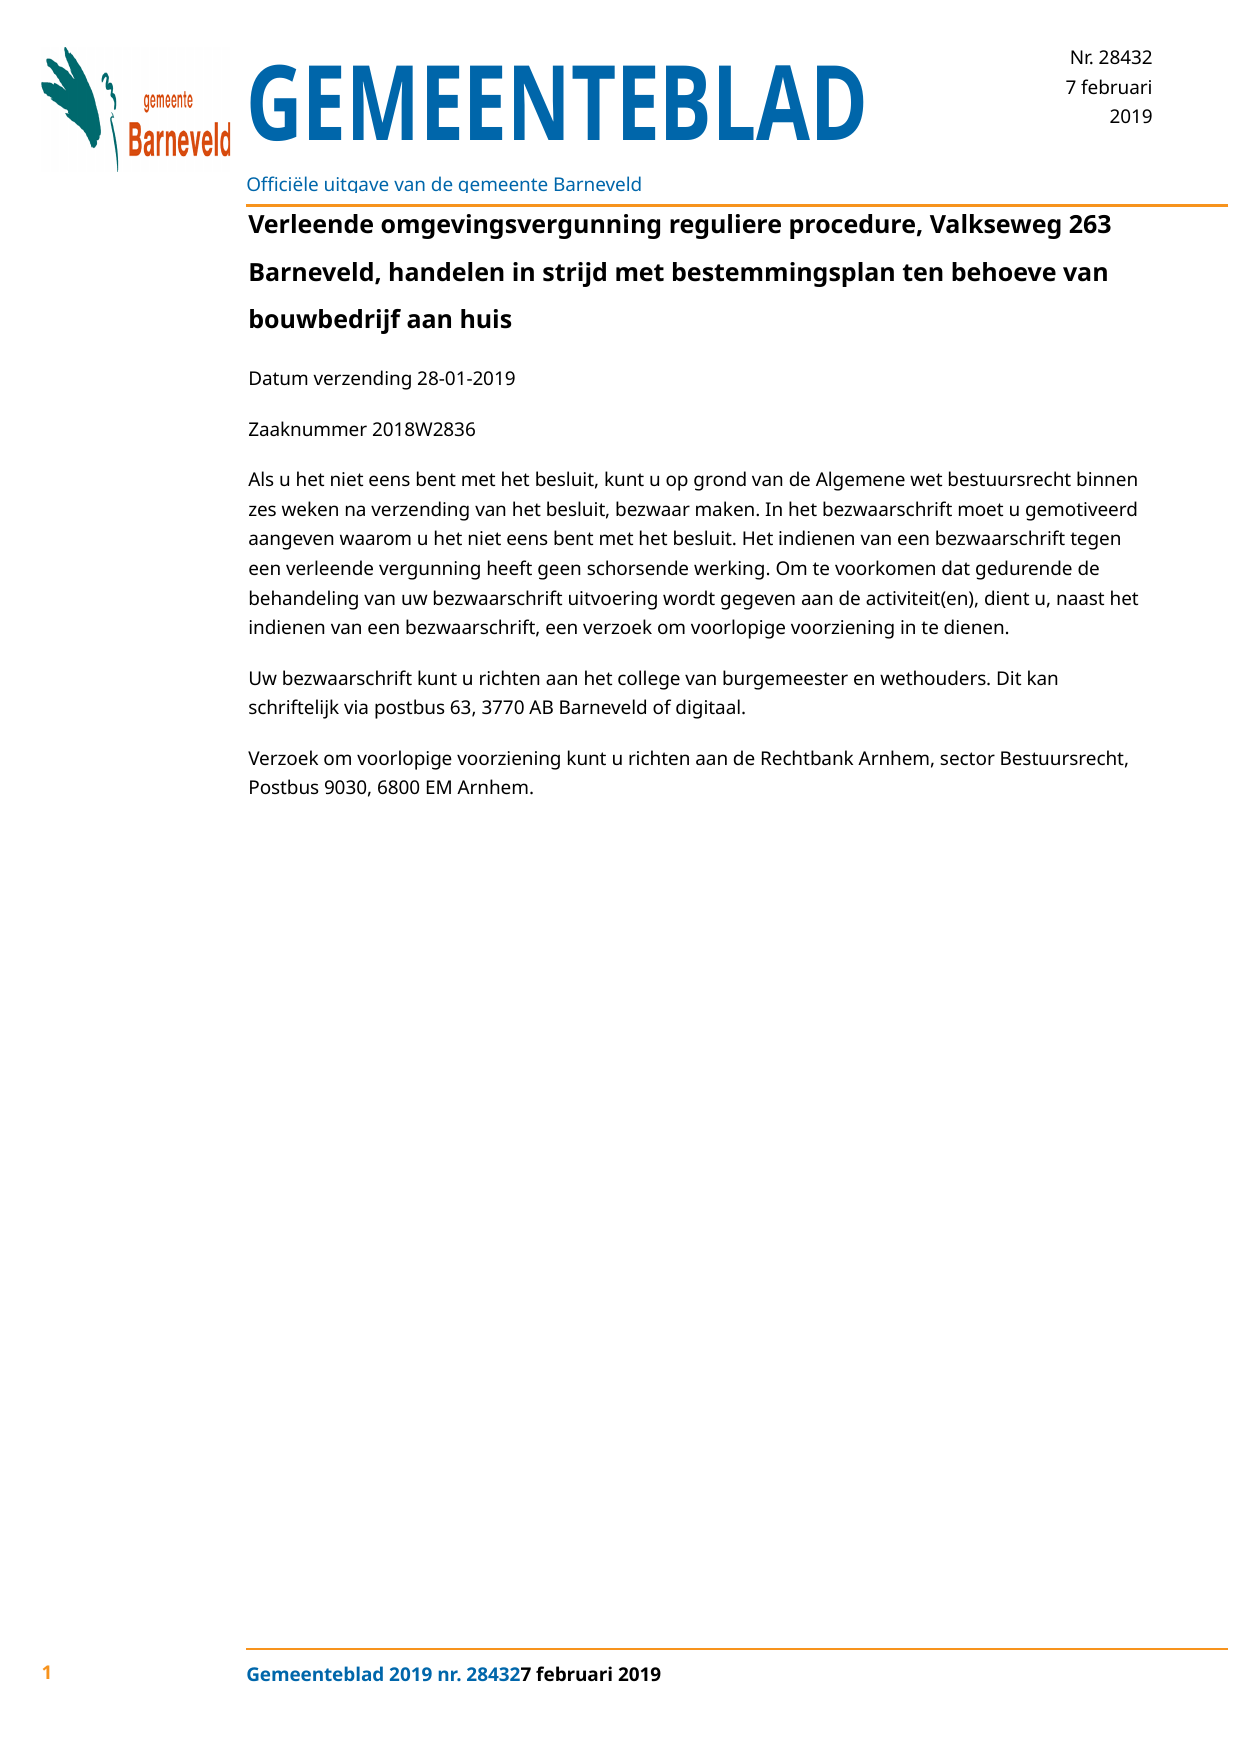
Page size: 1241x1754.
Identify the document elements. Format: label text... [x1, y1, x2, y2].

text Verleende omgevingsvergunning reguliere procedure, Valkseweg 263 Barneveld, handelen in strijd met bestemmingsplan ten behoeve van bouwbedrijf aan huis [248, 207, 1152, 336]
text Zaaknummer 2018W2836 [248, 416, 1152, 442]
text Als u het niet eens bent met het besluit, kunt u op grond van de Algemene wet bestuursrecht binnen zes weken na verzending van het besluit, bezwaar maken. In het bezwaarschrift moet u gemotiveerd aangeven waarom u het niet eens bent met het besluit. Het indienen van een bezwaarschrift tegen een verleende vergunning heeft geen schorsende werking. Om te voorkomen dat gedurende de behandeling van uw bezwaarschrift uitvoering wordt gegeven aan de activiteit(en), dient u, naast het indienen van een bezwaarschrift, een verzoek om voorlopige voorziening in te dienen. [248, 466, 1152, 640]
picture [41, 47, 231, 172]
text Verzoek om voorlopige voorziening kunt u richten aan de Rechtbank Arnhem, sector Bestuursrecht, Postbus 9030, 6800 EM Arnhem. [248, 745, 1152, 800]
text Datum verzending 28-01-2019 [248, 366, 1152, 391]
text Uw bezwaarschrift kunt u richten aan het college van burgemeester en wethouders. Dit kan schriftelijk via postbus 63, 3770 AB Barneveld of digitaal. [248, 665, 1152, 720]
